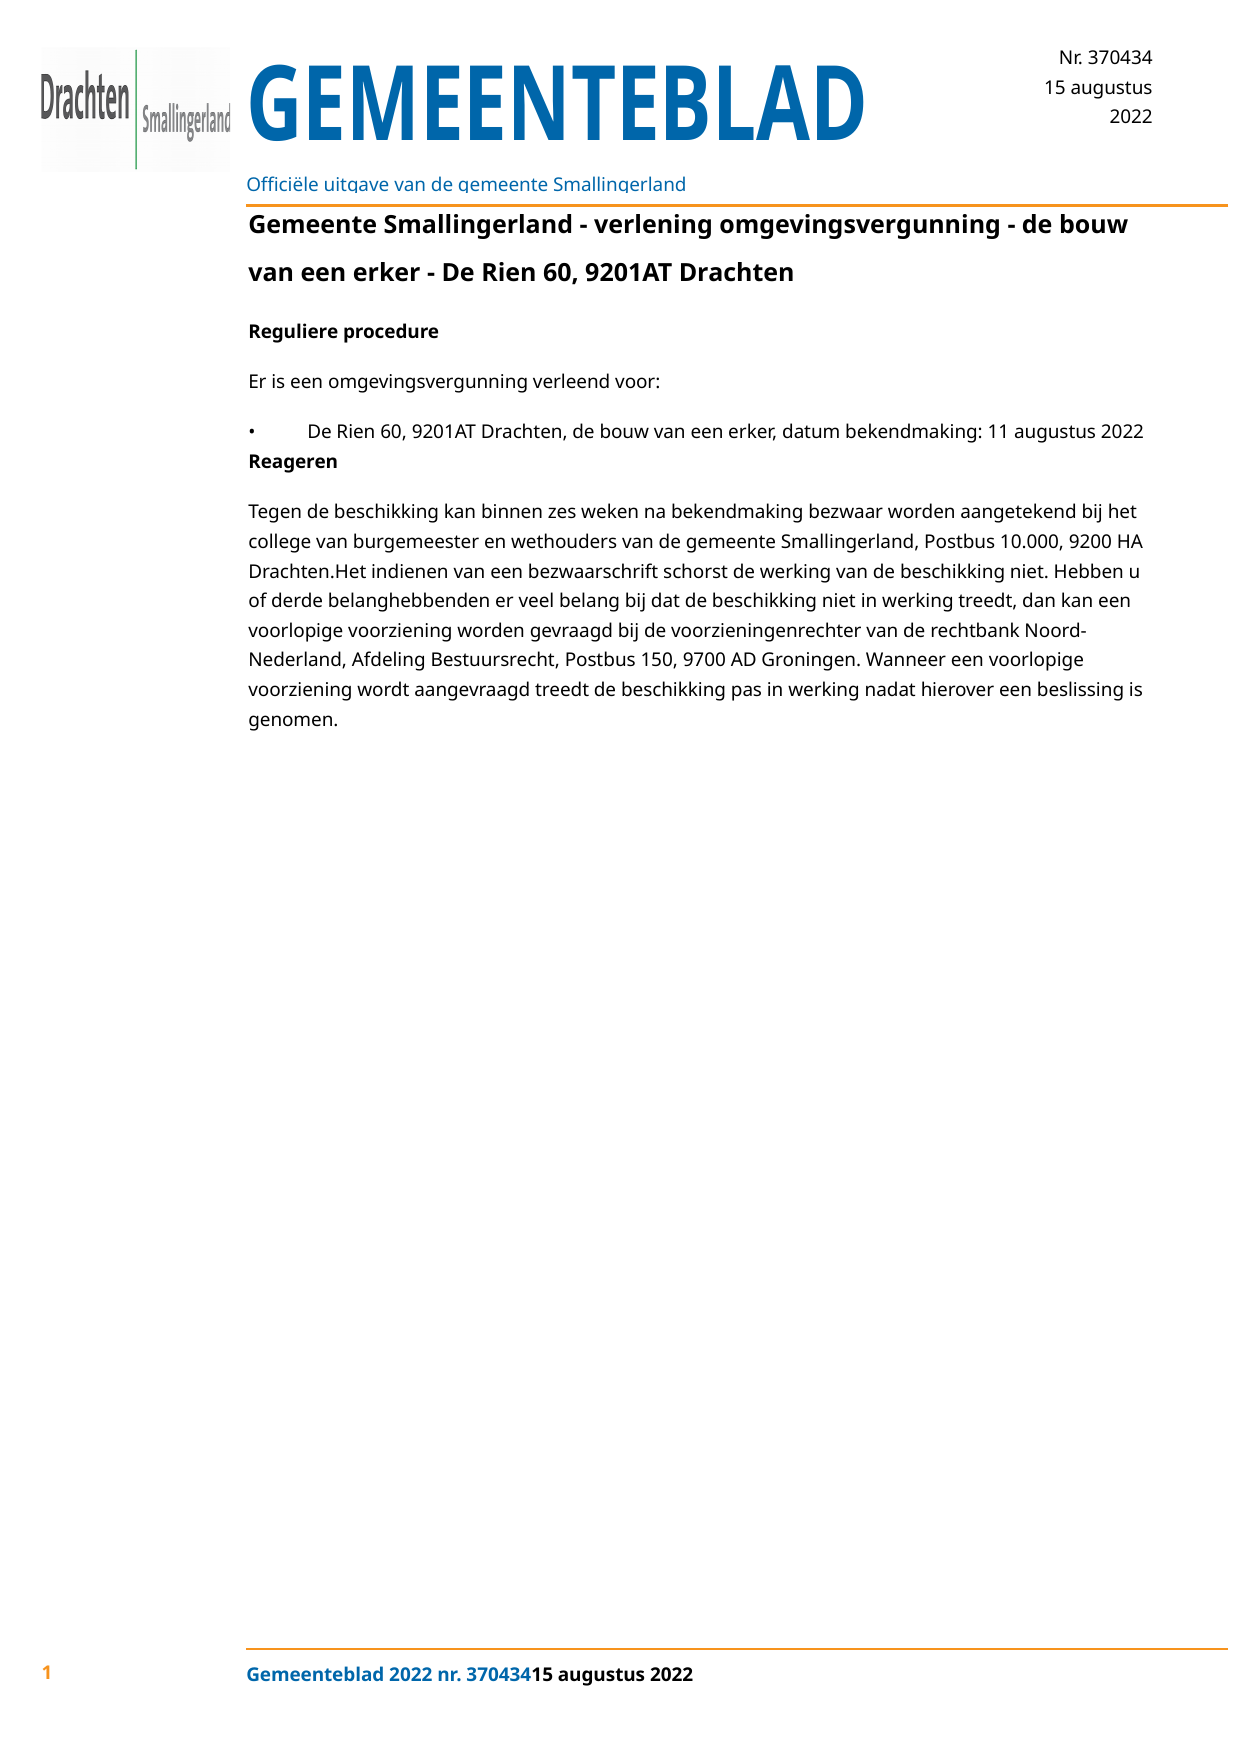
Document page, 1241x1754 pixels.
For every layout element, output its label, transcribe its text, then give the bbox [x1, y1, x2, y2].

text Reageren [248, 448, 1152, 474]
text Gemeente Smallingerland - verlening omgevingsvergunning - de bouw van een erker - De Rien 60, 9201AT Drachten [248, 207, 1152, 288]
text Er is een omgevingsvergunning verleend voor: [248, 368, 1152, 394]
text Reguliere procedure [248, 318, 1152, 344]
picture [41, 47, 231, 172]
list De Rien 60, 9201AT Drachten, de bouw van een erker, datum bekendmaking: 11 augustus 2022 [248, 419, 1152, 444]
text Tegen de beschikking kan binnen zes weken na bekendmaking bezwaar worden aangetekend bij het college van burgemeester en wethouders van de gemeente Smallingerland, Postbus 10.000, 9200 HA Drachten.Het indienen van een bezwaarschrift schorst de werking van de beschikking niet. Hebben u of derde belanghebbenden er veel belang bij dat de beschikking niet in werking treedt, dan kan een voorlopige voorziening worden gevraagd bij de voorzieningenrechter van de rechtbank Noord-Nederland, Afdeling Bestuursrecht, Postbus 150, 9700 AD Groningen. Wanneer een voorlopige voorziening wordt aangevraagd treedt de beschikking pas in werking nadat hierover een beslissing is genomen. [248, 499, 1152, 732]
